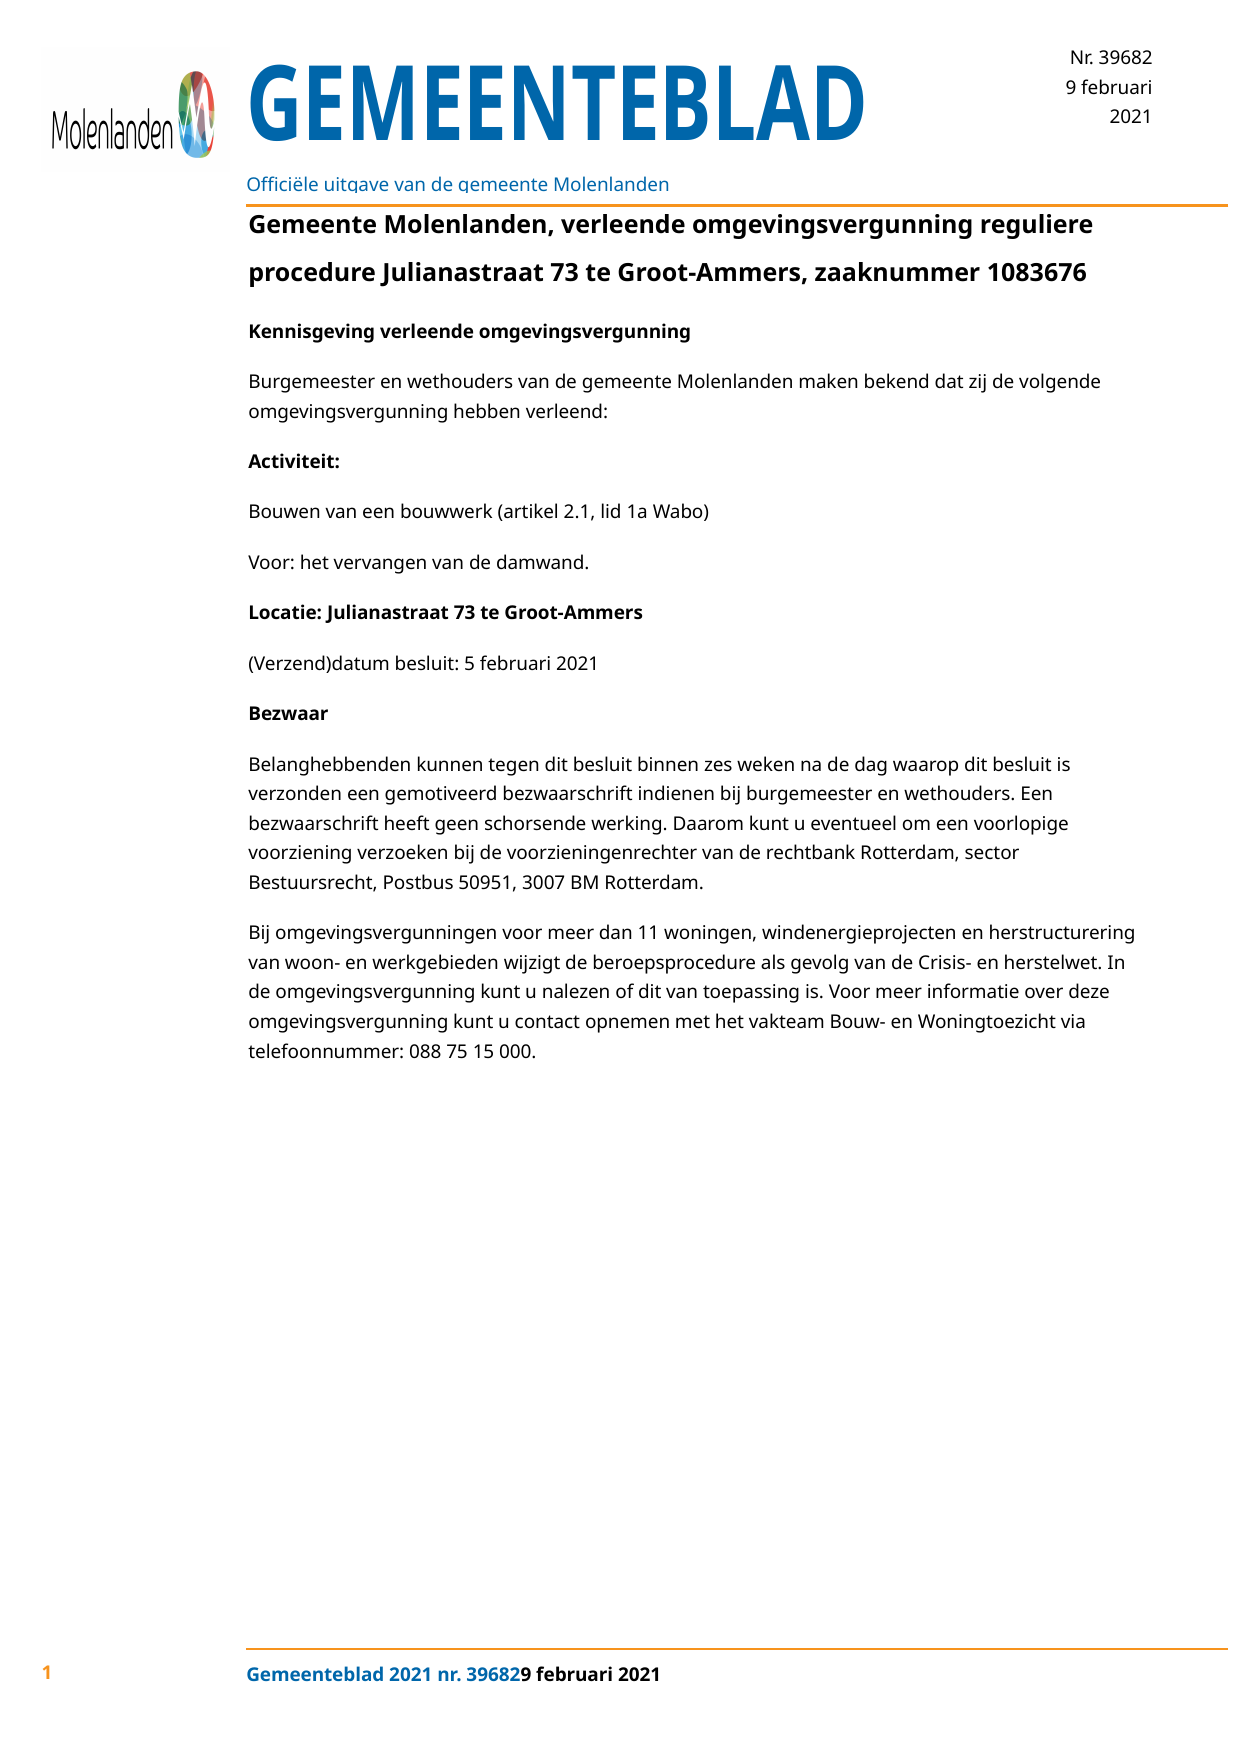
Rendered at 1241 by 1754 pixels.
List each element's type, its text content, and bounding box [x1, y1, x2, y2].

text Voor: het vervangen van de damwand. [248, 549, 1152, 575]
text Burgemeester en wethouders van de gemeente Molenlanden maken bekend dat zij de volgende omgevingsvergunning hebben verleend: [248, 368, 1152, 424]
text Kennisgeving verleende omgevingsvergunning [248, 318, 1152, 344]
text Belanghebbenden kunnen tegen dit besluit binnen zes weken na de dag waarop dit besluit is verzonden een gemotiveerd bezwaarschrift indienen bij burgemeester en wethouders. Een bezwaarschrift heeft geen schorsende werking. Daarom kunt u eventueel om een voorlopige voorziening verzoeken bij de voorzieningenrechter van de rechtbank Rotterdam, sector Bestuursrecht, Postbus 50951, 3007 BM Rotterdam. [248, 751, 1152, 895]
text Bezwaar [248, 700, 1152, 726]
text Bouwen van een bouwwerk (artikel 2.1, lid 1a Wabo) [248, 499, 1152, 524]
text Activiteit: [248, 448, 1152, 474]
text Locatie: Julianastraat 73 te Groot-Ammers [248, 599, 1152, 625]
text (Verzend)datum besluit: 5 februari 2021 [248, 650, 1152, 676]
text Gemeente Molenlanden, verleende omgevingsvergunning reguliere procedure Julianastraat 73 te Groot-Ammers, zaaknummer 1083676 [248, 207, 1152, 288]
picture [41, 47, 231, 172]
text Bij omgevingsvergunningen voor meer dan 11 woningen, windenergieprojecten en herstructurering van woon- en werkgebieden wijzigt de beroepsprocedure als gevolg van de Crisis- en herstelwet. In de omgevingsvergunning kunt u nalezen of dit van toepassing is. Voor meer informatie over deze omgevingsvergunning kunt u contact opnemen met het vakteam Bouw- en Woningtoezicht via telefoonnummer: 088 75 15 000. [248, 919, 1152, 1064]
